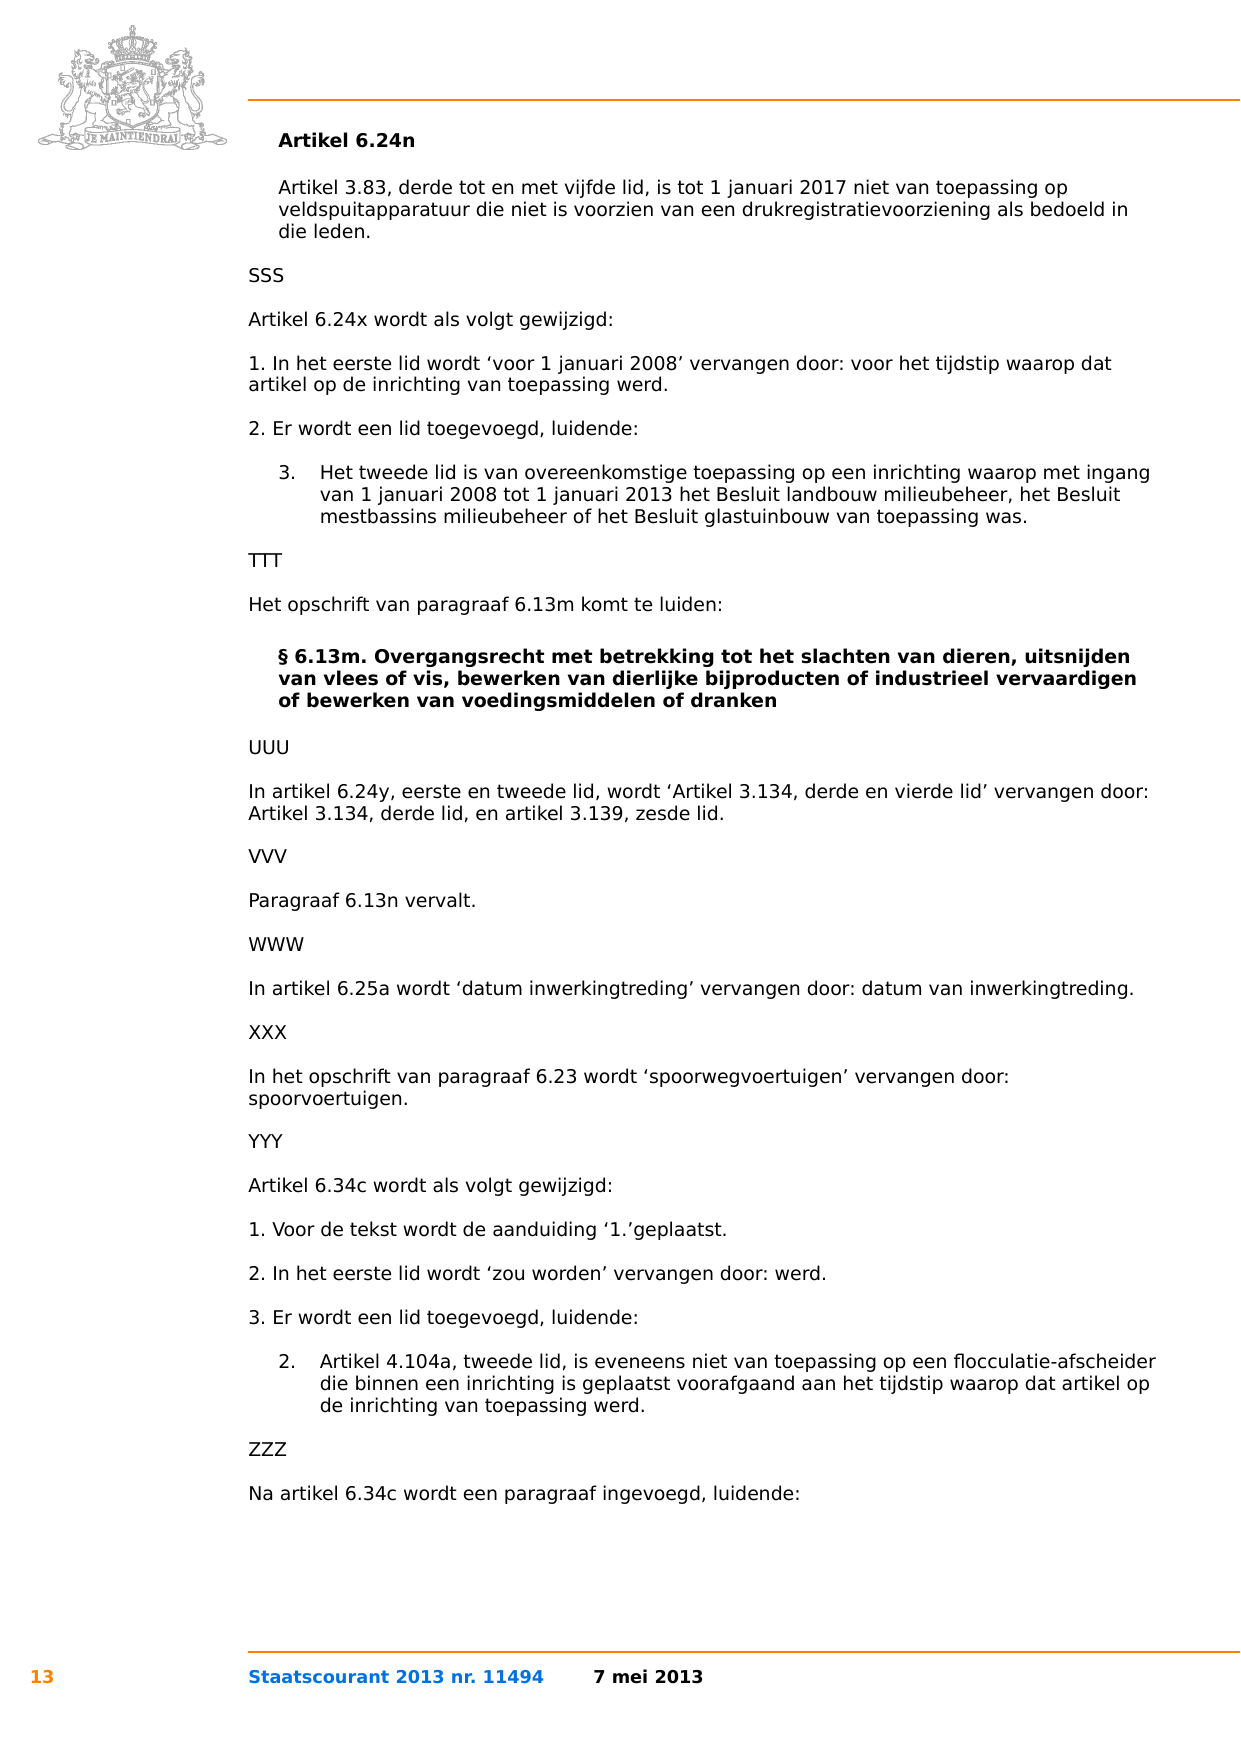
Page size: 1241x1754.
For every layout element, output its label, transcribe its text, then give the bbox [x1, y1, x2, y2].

text Paragraaf 6.13n vervalt. [248, 890, 1163, 912]
text In artikel 6.25a wordt ‘datum inwerkingtreding’ vervangen door: datum van inwerkingtreding. [248, 978, 1163, 1000]
text 2. In het eerste lid wordt ‘zou worden’ vervangen door: werd. [248, 1263, 1163, 1285]
text Na artikel 6.34c wordt een paragraaf ingevoegd, luidende: [248, 1482, 1163, 1504]
text In artikel 6.24y, eerste en tweede lid, wordt ‘Artikel 3.134, derde en vierde lid’ vervangen door: Artikel 3.134, derde lid, en artikel 3.139, zesde lid. [248, 781, 1163, 824]
text 1. Voor de tekst wordt de aanduiding ‘1.’geplaatst. [248, 1219, 1163, 1241]
text 2. Er wordt een lid toegevoegd, luidende: [248, 418, 1163, 440]
text VVV [248, 846, 1163, 868]
text WWW [248, 934, 1163, 956]
text Artikel 6.34c wordt als volgt gewijzigd: [248, 1175, 1163, 1197]
text In het opschrift van paragraaf 6.23 wordt ‘spoorwegvoertuigen’ vervangen door: spoorvoertuigen. [248, 1066, 1163, 1109]
text 3. Het tweede lid is van overeenkomstige toepassing op een inrichting waarop met ingang van 1 januari 2008 tot 1 januari 2013 het Besluit landbouw milieubeheer, het Besluit mestbassins milieubeheer of het Besluit glastuinbouw van toepassing was. [278, 462, 1163, 528]
text Het opschrift van paragraaf 6.13m komt te luiden: [248, 594, 1163, 616]
text XXX [248, 1022, 1163, 1044]
text Artikel 6.24x wordt als volgt gewijzigd: [248, 308, 1163, 331]
text Artikel 3.83, derde tot en met vijfde lid, is tot 1 januari 2017 niet van toepassing op veldspuitapparatuur die niet is voorzien van een drukregistratievoorziening als bedoeld in die leden. [278, 177, 1163, 243]
picture [38, 25, 227, 150]
text SSS [248, 265, 1163, 287]
text YYY [248, 1131, 1163, 1153]
text UUU [248, 737, 1163, 759]
text TTT [248, 550, 1163, 572]
text ZZZ [248, 1438, 1163, 1461]
subtitle Artikel 6.24n [278, 130, 1163, 152]
text 1. In het eerste lid wordt ‘voor 1 januari 2008’ vervangen door: voor het tijdstip waarop dat artikel op de inrichting van toepassing werd. [248, 352, 1163, 396]
text 2. Artikel 4.104a, tweede lid, is eveneens niet van toepassing op een flocculatie-afscheider die binnen een inrichting is geplaatst voorafgaand aan het tijdstip waarop dat artikel op de inrichting van toepassing werd. [278, 1351, 1163, 1417]
subtitle § 6.13m. Overgangsrecht met betrekking tot het slachten van dieren, uitsnijden van vlees of vis, bewerken van dierlijke bijproducten of industrieel vervaardigen of bewerken van voedingsmiddelen of dranken [278, 646, 1163, 712]
text 3. Er wordt een lid toegevoegd, luidende: [248, 1307, 1163, 1329]
